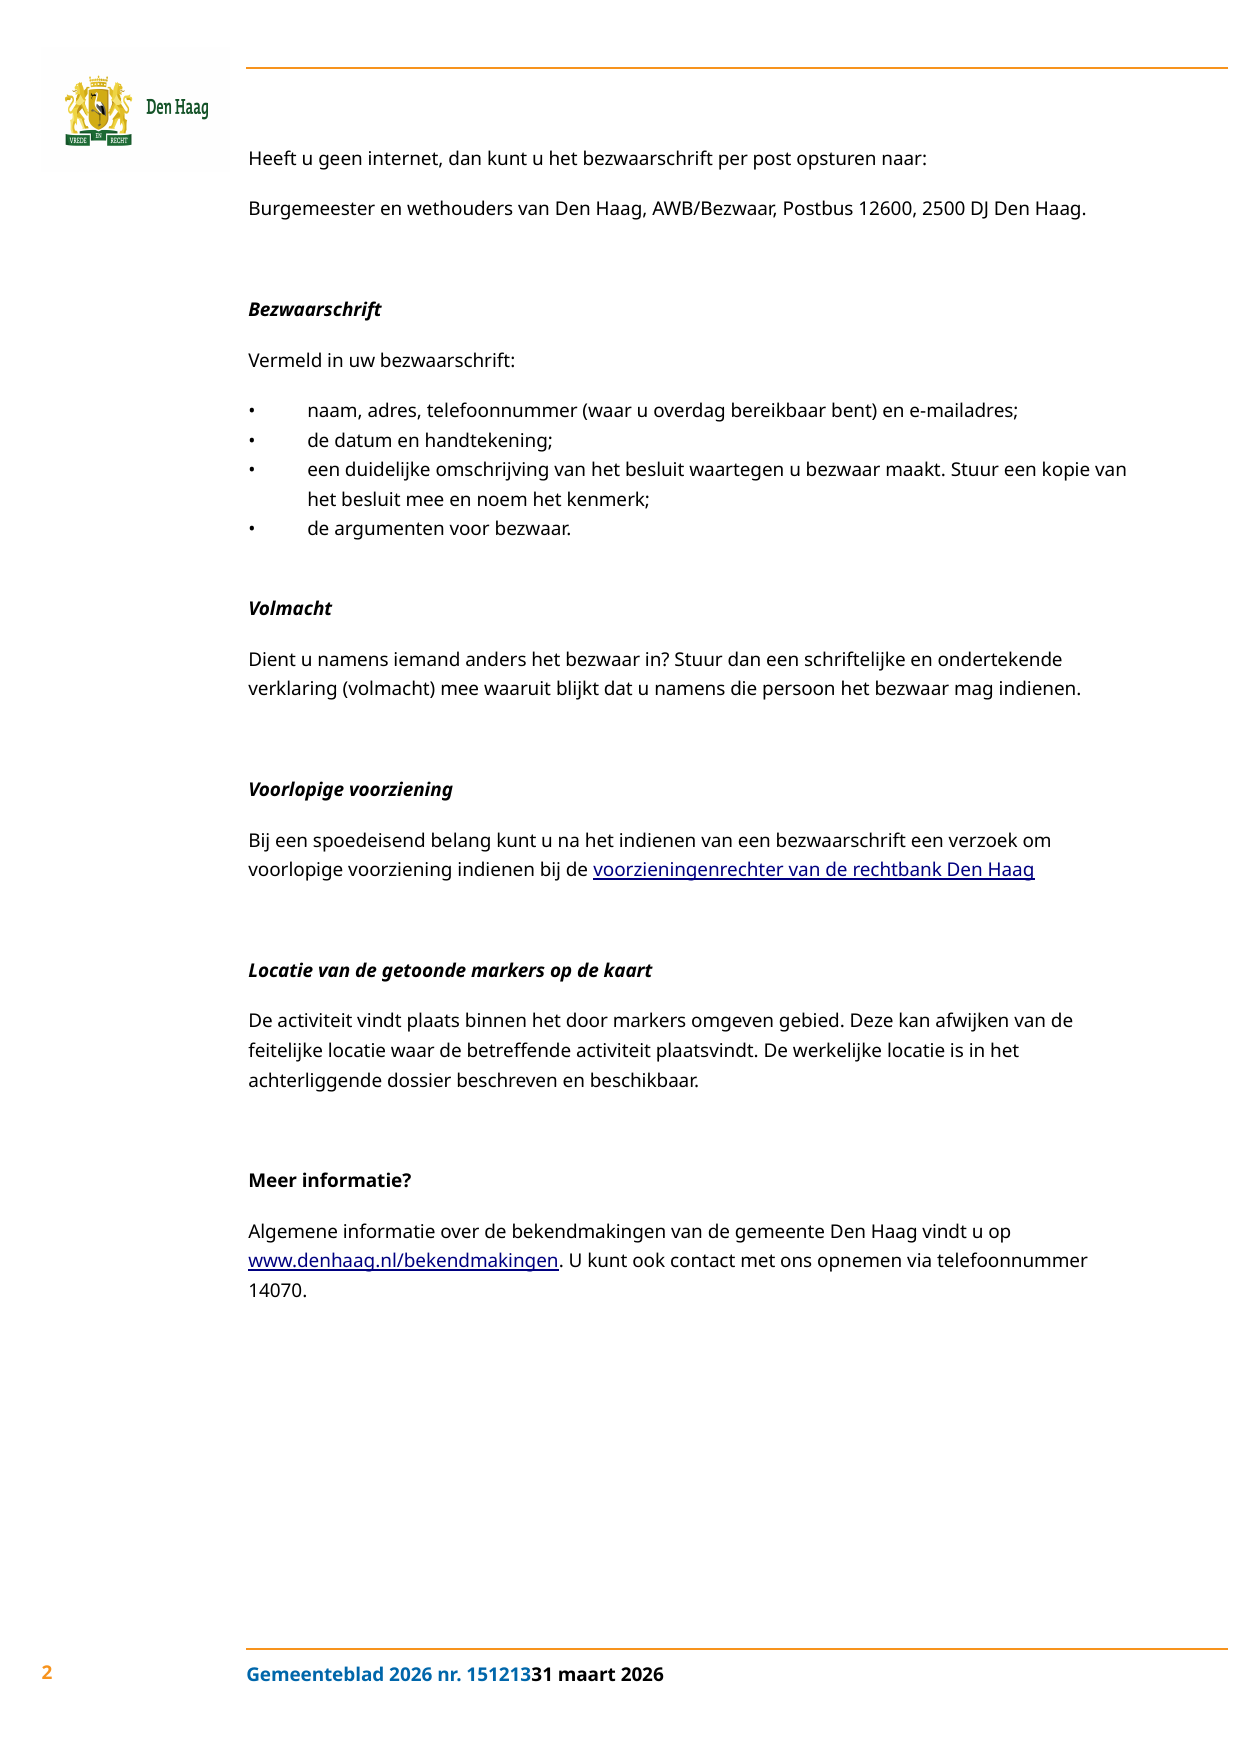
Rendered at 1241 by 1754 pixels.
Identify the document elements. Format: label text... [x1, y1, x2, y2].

list een duidelijke omschrijving van het besluit waartegen u bezwaar maakt. Stuur een kopie van het besluit mee en noem het kenmerk; [248, 456, 1152, 512]
text Burgemeester en wethouders van Den Haag, AWB/Bezwaar, Postbus 12600, 2500 DJ Den Haag. [248, 196, 1152, 221]
text Heeft u geen internet, dan kunt u het bezwaarschrift per post opsturen naar: [248, 145, 1152, 171]
text Voorlopige voorziening [248, 776, 1152, 802]
picture [41, 47, 231, 172]
text Dient u namens iemand anders het bezwaar in? Stuur dan een schriftelijke en ondertekende verklaring (volmacht) mee waaruit blijkt dat u namens die persoon het bezwaar mag indienen. [248, 646, 1152, 701]
list de datum en handtekening; [248, 427, 1152, 453]
text Bij een spoedeisend belang kunt u na het indienen van een bezwaarschrift een verzoek om voorlopige voorziening indienen bij de voorzieningenrechter van de rechtbank Den Haag [248, 827, 1152, 882]
text Bezwaarschrift [248, 296, 1152, 322]
list naam, adres, telefoonnummer (waar u overdag bereikbaar bent) en e-mailadres; [248, 397, 1152, 423]
text Volmacht [248, 596, 1152, 621]
text Algemene informatie over de bekendmakingen van de gemeente Den Haag vindt u op www.denhaag.nl/bekendmakingen. U kunt ook contact met ons opnemen via telefoonnummer 14070. [248, 1218, 1152, 1303]
text Vermeld in uw bezwaarschrift: [248, 347, 1152, 373]
text Locatie van de getoonde markers op de kaart [248, 957, 1152, 983]
text Meer informatie? [248, 1168, 1152, 1193]
text De activiteit vindt plaats binnen het door markers omgeven gebied. Deze kan afwijken van de feitelijke locatie waar de betreffende activiteit plaatsvindt. De werkelijke locatie is in het achterliggende dossier beschreven en beschikbaar. [248, 1008, 1152, 1093]
list de argumenten voor bezwaar. [248, 516, 1152, 541]
